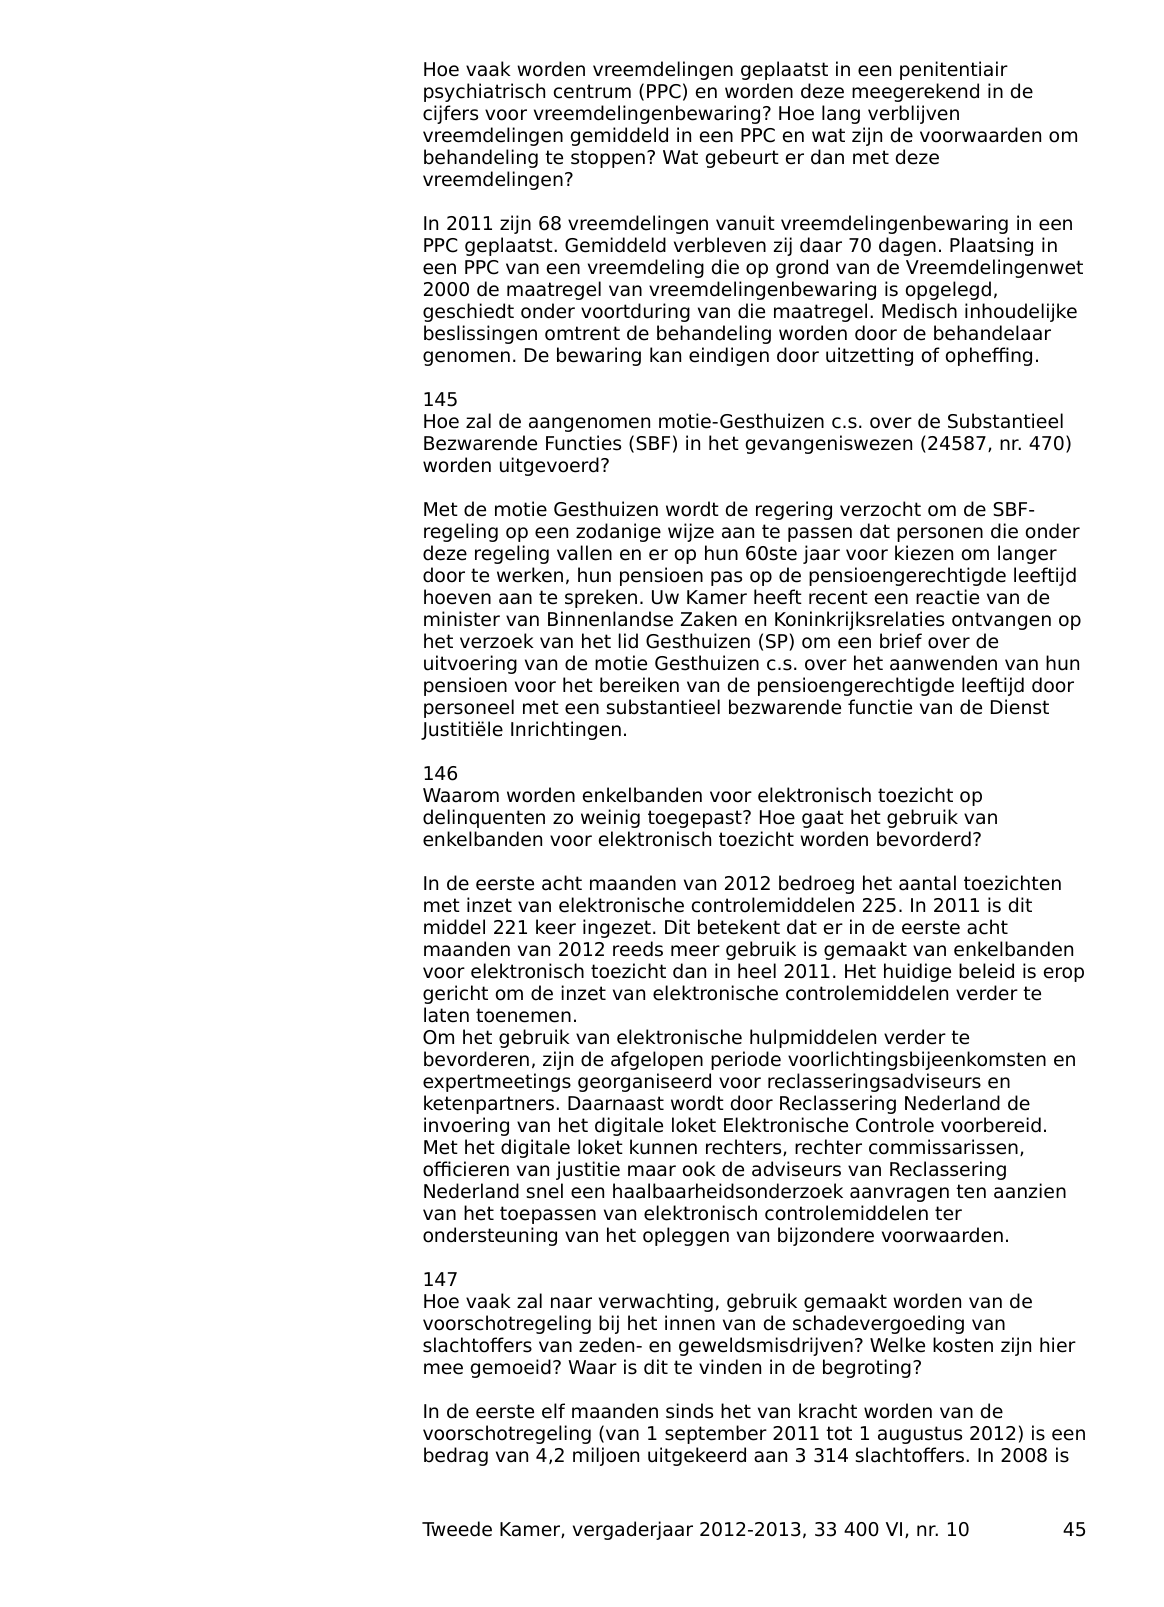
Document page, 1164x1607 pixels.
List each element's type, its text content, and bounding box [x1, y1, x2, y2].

text Om het gebruik van elektronische hulpmiddelen verder te bevorderen, zijn de afgelopen periode voorlichtingsbijeenkomsten en expertmeetings georganiseerd voor reclasseringsadviseurs en ketenpartners. Daarnaast wordt door Reclassering Nederland de invoering van het digitale loket Elektronische Controle voorbereid. Met het digitale loket kunnen rechters, rechter commissarissen, officieren van justitie maar ook de adviseurs van Reclassering Nederland snel een haalbaarheidsonderzoek aanvragen ten aanzien van het toepassen van elektronisch controlemiddelen ter ondersteuning van het opleggen van bijzondere voorwaarden. [422, 1027, 1087, 1247]
text 145 [422, 389, 1087, 411]
text Waarom worden enkelbanden voor elektronisch toezicht op delinquenten zo weinig toegepast? Hoe gaat het gebruik van enkelbanden voor elektronisch toezicht worden bevorderd? [422, 785, 1087, 851]
text Hoe vaak zal naar verwachting, gebruik gemaakt worden van de voorschotregeling bij het innen van de schadevergoeding van slachtoffers van zeden- en geweldsmisdrijven? Welke kosten zijn hier mee gemoeid? Waar is dit te vinden in de begroting? [422, 1291, 1087, 1379]
text In de eerste elf maanden sinds het van kracht worden van de voorschotregeling (van 1 september 2011 tot 1 augustus 2012) is een bedrag van 4,2 miljoen uitgekeerd aan 3 314 slachtoffers. In 2008 is [422, 1401, 1087, 1467]
text Hoe vaak worden vreemdelingen geplaatst in een penitentiair psychiatrisch centrum (PPC) en worden deze meegerekend in de cijfers voor vreemdelingenbewaring? Hoe lang verblijven vreemdelingen gemiddeld in een PPC en wat zijn de voorwaarden om behandeling te stoppen? Wat gebeurt er dan met deze vreemdelingen? [422, 59, 1087, 191]
text 147 [422, 1269, 1087, 1291]
text In de eerste acht maanden van 2012 bedroeg het aantal toezichten met inzet van elektronische controlemiddelen 225. In 2011 is dit middel 221 keer ingezet. Dit betekent dat er in de eerste acht maanden van 2012 reeds meer gebruik is gemaakt van enkelbanden voor elektronisch toezicht dan in heel 2011. Het huidige beleid is erop gericht om de inzet van elektronische controlemiddelen verder te laten toenemen. [422, 873, 1087, 1027]
text 146 [422, 763, 1087, 785]
text In 2011 zijn 68 vreemdelingen vanuit vreemdelingenbewaring in een PPC geplaatst. Gemiddeld verbleven zij daar 70 dagen. Plaatsing in een PPC van een vreemdeling die op grond van de Vreemdelingenwet 2000 de maatregel van vreemdelingenbewaring is opgelegd, geschiedt onder voortduring van die maatregel. Medisch inhoudelijke beslissingen omtrent de behandeling worden door de behandelaar genomen. De bewaring kan eindigen door uitzetting of opheffing. [422, 213, 1087, 367]
text Hoe zal de aangenomen motie-Gesthuizen c.s. over de Substantieel Bezwarende Functies (SBF) in het gevangeniswezen (24587, nr. 470) worden uitgevoerd? [422, 411, 1087, 477]
text Met de motie Gesthuizen wordt de regering verzocht om de SBF-regeling op een zodanige wijze aan te passen dat personen die onder deze regeling vallen en er op hun 60ste jaar voor kiezen om langer door te werken, hun pensioen pas op de pensioengerechtigde leeftijd hoeven aan te spreken. Uw Kamer heeft recent een reactie van de minister van Binnenlandse Zaken en Koninkrijksrelaties ontvangen op het verzoek van het lid Gesthuizen (SP) om een brief over de uitvoering van de motie Gesthuizen c.s. over het aanwenden van hun pensioen voor het bereiken van de pensioengerechtigde leeftijd door personeel met een substantieel bezwarende functie van de Dienst Justitiële Inrichtingen. [422, 499, 1087, 741]
